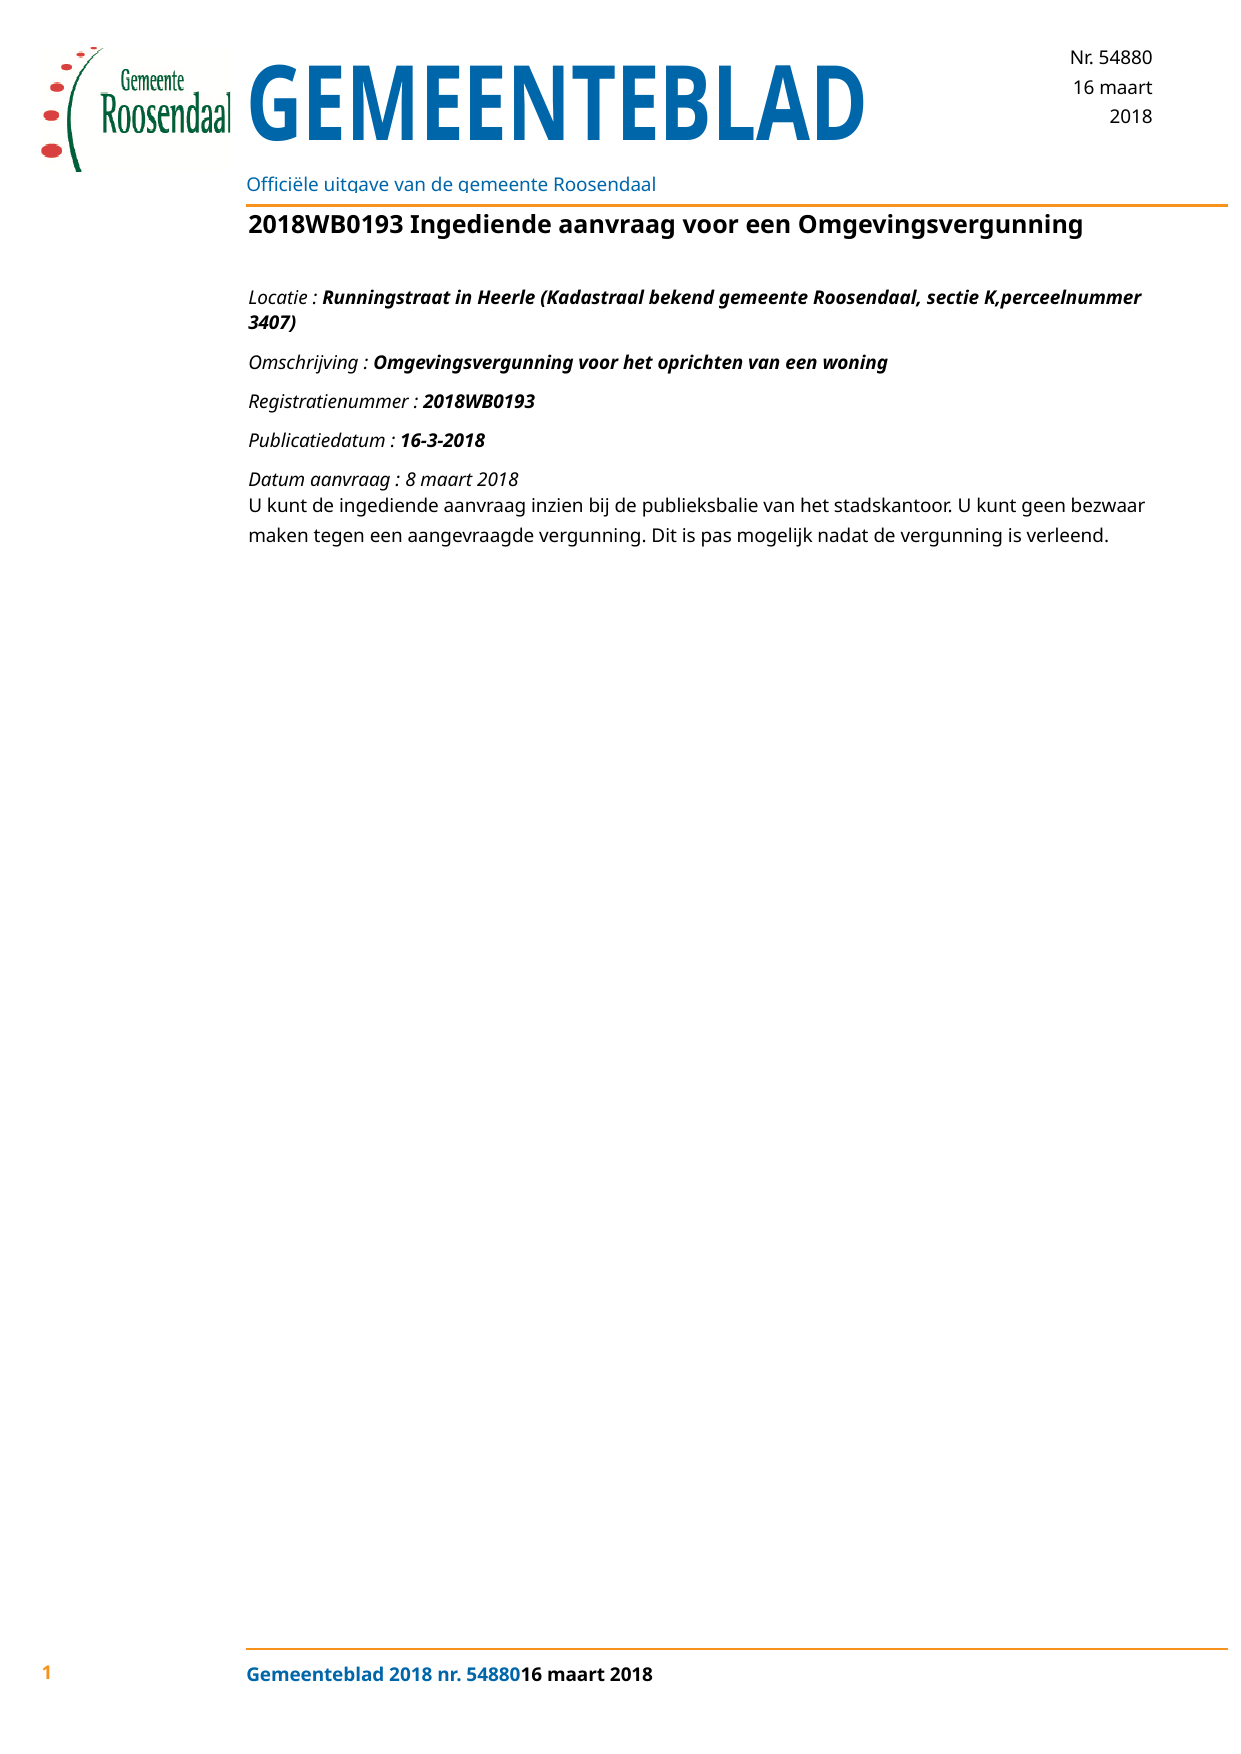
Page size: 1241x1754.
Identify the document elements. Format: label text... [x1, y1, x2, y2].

text 2018WB0193 Ingediende aanvraag voor een Omgevingsvergunning [248, 207, 1152, 241]
text Registratienummer : 2018WB0193 [248, 388, 1152, 414]
picture [41, 47, 231, 172]
text Locatie : Runningstraat in Heerle (Kadastraal bekend gemeente Roosendaal, sectie K,perceelnummer 3407) [248, 284, 1152, 335]
text Publicatiedatum : 16-3-2018 [248, 427, 1152, 453]
text U kunt de ingediende aanvraag inzien bij de publieksbalie van het stadskantoor. U kunt geen bezwaar maken tegen een aangevraagde vergunning. Dit is pas mogelijk nadat de vergunning is verleend. [248, 492, 1152, 548]
text Omschrijving : Omgevingsvergunning voor het oprichten van een woning [248, 349, 1152, 374]
text Datum aanvraag : 8 maart 2018 [248, 467, 1152, 492]
